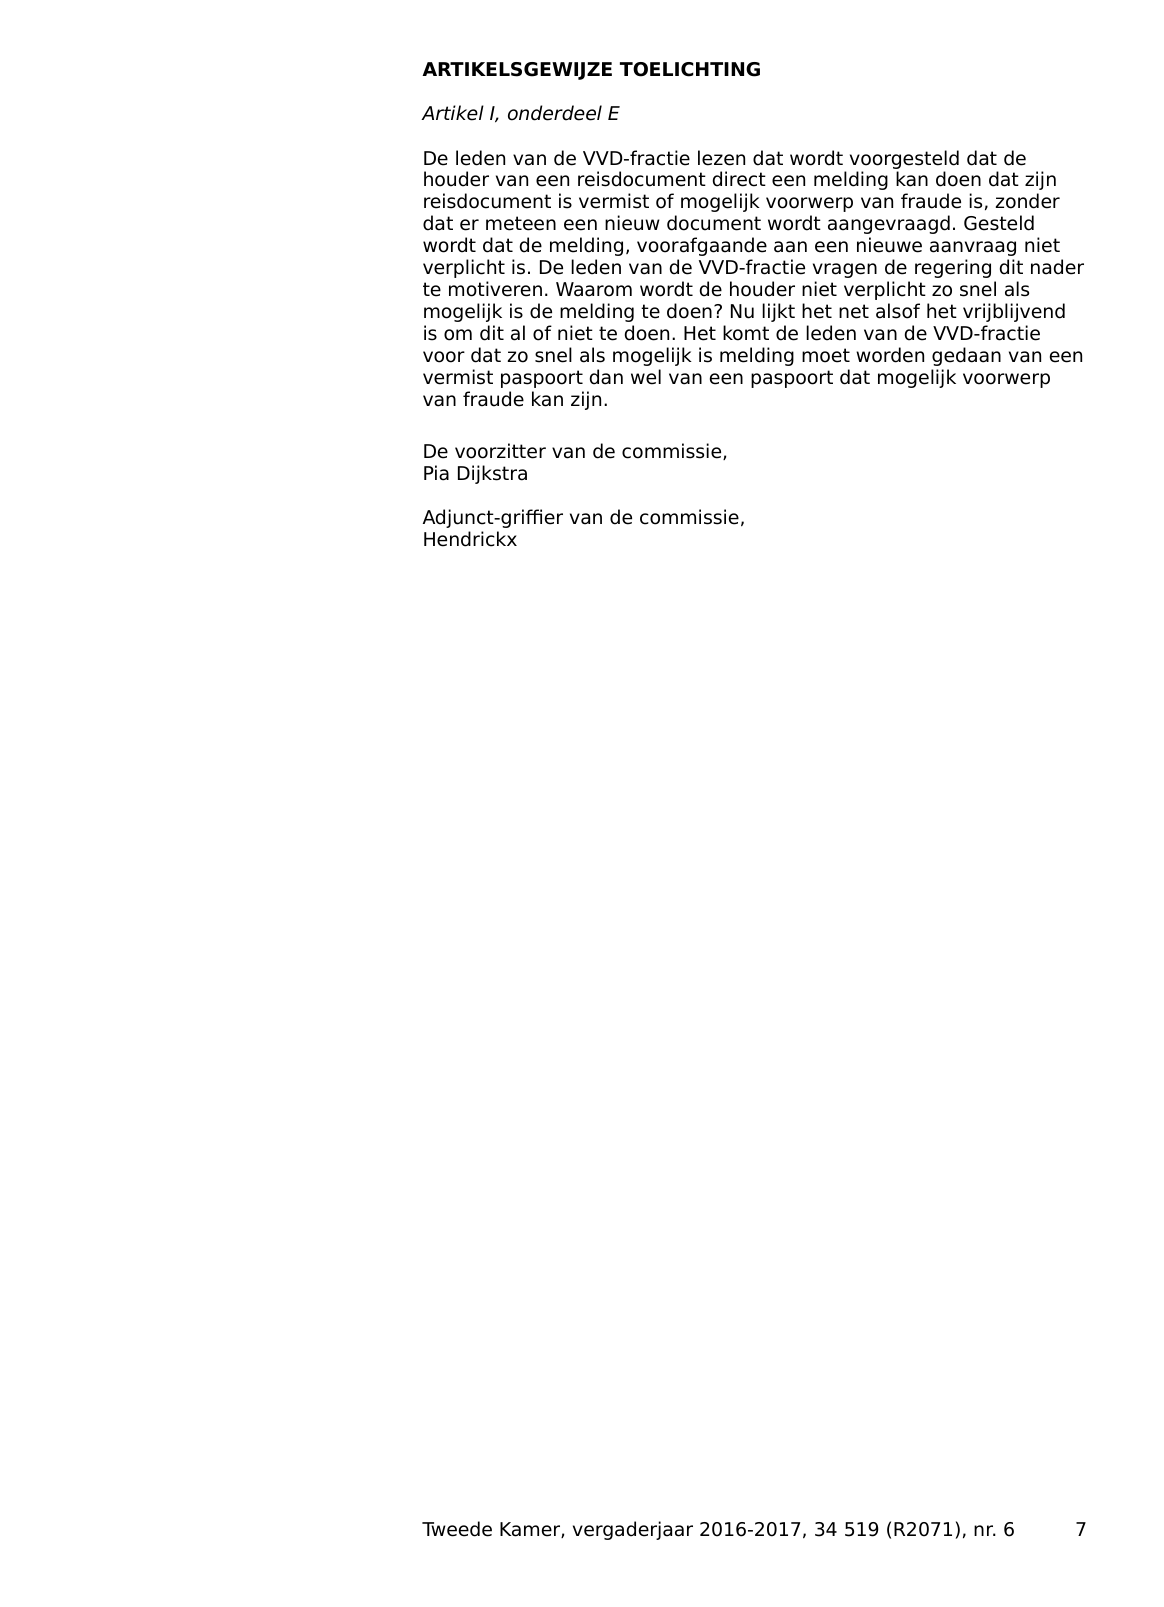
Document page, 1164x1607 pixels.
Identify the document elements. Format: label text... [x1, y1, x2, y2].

text Adjunct-griffier van de commissie, Hendrickx [422, 507, 1087, 551]
text De voorzitter van de commissie, Pia Dijkstra [422, 441, 1087, 485]
subtitle Artikel I, onderdeel E [422, 103, 1087, 125]
text De leden van de VVD-fractie lezen dat wordt voorgesteld dat de houder van een reisdocument direct een melding kan doen dat zijn reisdocument is vermist of mogelijk voorwerp van fraude is, zonder dat er meteen een nieuw document wordt aangevraagd. Gesteld wordt dat de melding, voorafgaande aan een nieuwe aanvraag niet verplicht is. De leden van de VVD-fractie vragen de regering dit nader te motiveren. Waarom wordt de houder niet verplicht zo snel als mogelijk is de melding te doen? Nu lijkt het net alsof het vrijblijvend is om dit al of niet te doen. Het komt de leden van de VVD-fractie voor dat zo snel als mogelijk is melding moet worden gedaan van een vermist paspoort dan wel van een paspoort dat mogelijk voorwerp van fraude kan zijn. [422, 147, 1087, 411]
subtitle ARTIKELSGEWIJZE TOELICHTING [422, 59, 1087, 81]
